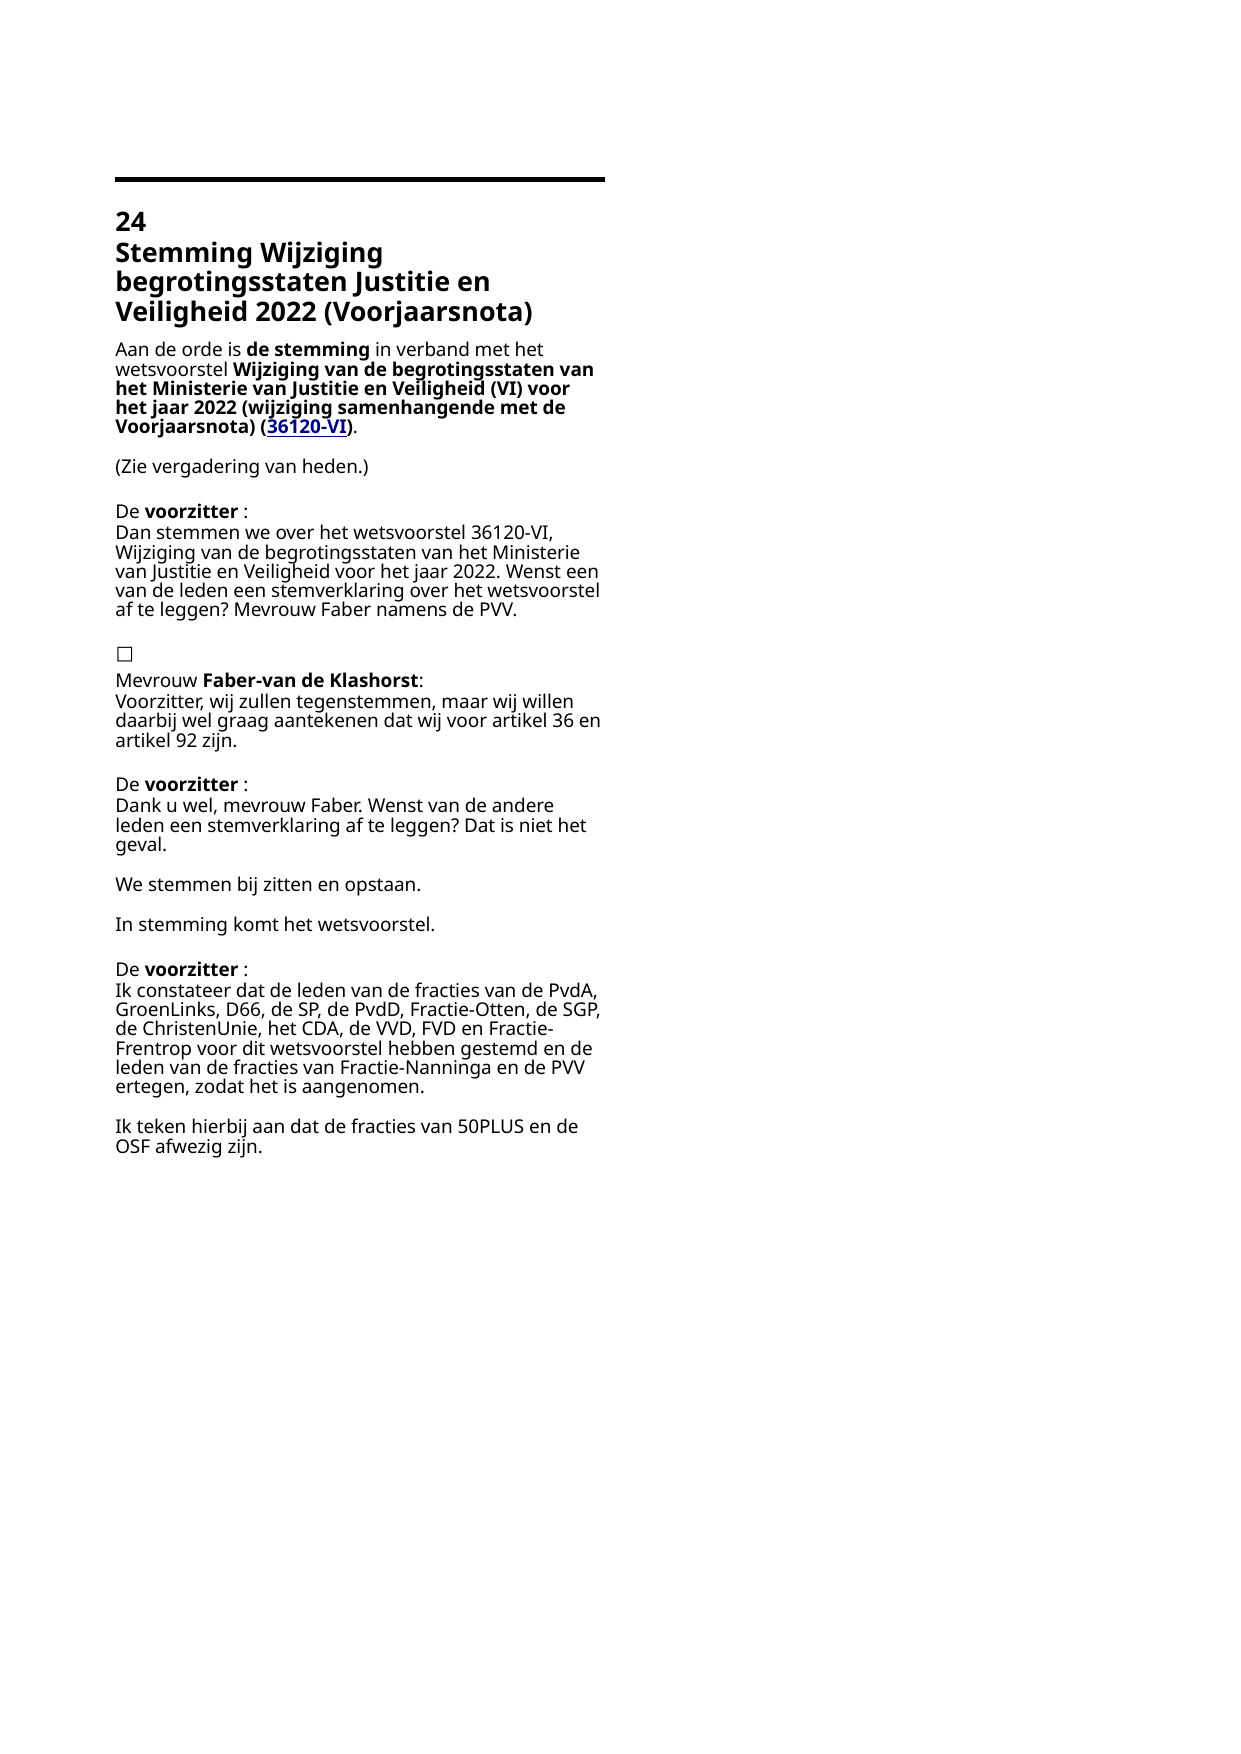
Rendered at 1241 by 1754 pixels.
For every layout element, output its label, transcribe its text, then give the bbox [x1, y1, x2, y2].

text Voorzitter, wij zullen tegenstemmen, maar wij willen daarbij wel graag aantekenen dat wij voor artikel 36 en artikel 92 zijn. [115, 693, 605, 751]
text We stemmen bij zitten en opstaan. [115, 876, 605, 895]
text De voorzitter : [115, 772, 605, 797]
text 24 [115, 203, 605, 239]
text Ik constateer dat de leden van de fracties van de PvdA, GroenLinks, D66, de SP, de PvdD, Fractie-Otten, de SGP, de ChristenUnie, het CDA, de VVD, FVD en Fractie-Frentrop voor dit wetsvoorstel hebben gestemd en de leden van de fracties van Fractie-Nanninga en de PVV ertegen, zodat het is aangenomen. [115, 982, 605, 1097]
text Dan stemmen we over het wetsvoorstel 36120-VI, Wijziging van de begrotingsstaten van het Ministerie van Justitie en Veiligheid voor het jaar 2022. Wenst een van de leden een stemverklaring over het wetsvoorstel af te leggen? Mevrouw Faber namens de PVV. [115, 524, 605, 621]
text Mevrouw Faber-van de Klashorst: [115, 667, 605, 693]
text De voorzitter : [115, 499, 605, 524]
text Aan de orde is de stemming in verband met het wetsvoorstel Wijziging van de begrotingsstaten van het Ministerie van Justitie en Veiligheid (VI) voor het jaar 2022 (wijziging samenhangende met de Voorjaarsnota) (36120-VI). [115, 341, 605, 438]
text In stemming komt het wetsvoorstel. [115, 916, 605, 935]
text Ik teken hierbij aan dat de fracties van 50PLUS en de OSF afwezig zijn. [115, 1118, 605, 1157]
text Dank u wel, mevrouw Faber. Wenst van de andere leden een stemverklaring af te leggen? Dat is niet het geval. [115, 797, 605, 855]
text Stemming Wijziging begrotingsstaten Justitie en Veiligheid 2022 (Voorjaarsnota) [115, 239, 605, 341]
text De voorzitter : [115, 956, 605, 982]
text (Zie vergadering van heden.) [115, 458, 605, 478]
text ⬜ [115, 642, 605, 667]
